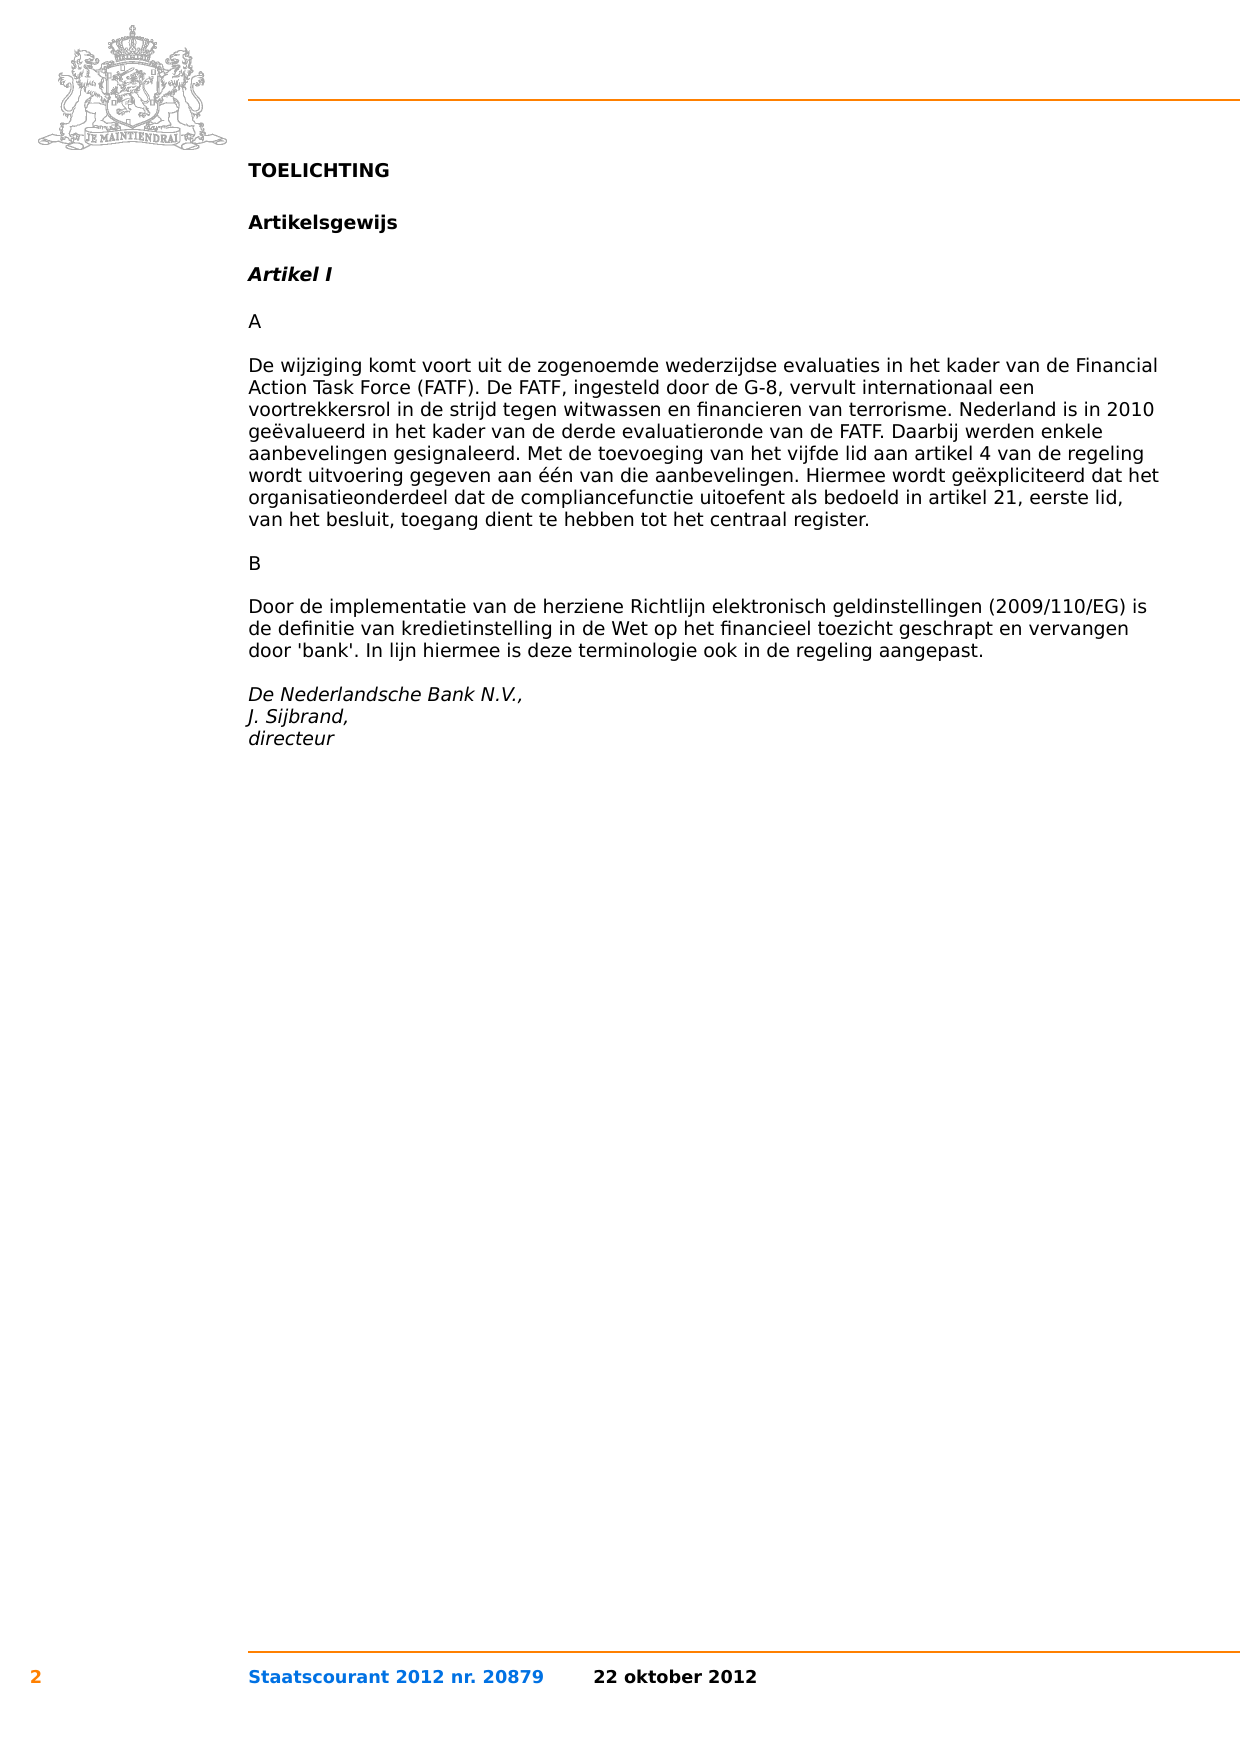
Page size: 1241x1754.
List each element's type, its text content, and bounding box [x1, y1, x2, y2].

text Door de implementatie van de herziene Richtlijn elektronisch geldinstellingen (2009/110/EG) is de definitie van kredietinstelling in de Wet op het financieel toezicht geschrapt en vervangen door 'bank'. In lijn hiermee is deze terminologie ook in de regeling aangepast. [248, 596, 1163, 662]
subtitle A [248, 311, 1163, 333]
subtitle TOELICHTING [248, 160, 1163, 182]
text De Nederlandsche Bank N.V., J. Sijbrand, directeur [248, 684, 1163, 750]
subtitle Artikel I [248, 264, 1163, 286]
subtitle Artikelsgewijs [248, 212, 1163, 234]
text De wijziging komt voort uit de zogenoemde wederzijdse evaluaties in het kader van de Financial Action Task Force (FATF). De FATF, ingesteld door de G-8, vervult internationaal een voortrekkersrol in de strijd tegen witwassen en financieren van terrorisme. Nederland is in 2010 geëvalueerd in het kader van de derde evaluatieronde van de FATF. Daarbij werden enkele aanbevelingen gesignaleerd. Met de toevoeging van het vijfde lid aan artikel 4 van de regeling wordt uitvoering gegeven aan één van die aanbevelingen. Hiermee wordt geëxpliciteerd dat het organisatieonderdeel dat de compliancefunctie uitoefent als bedoeld in artikel 21, eerste lid, van het besluit, toegang dient te hebben tot het centraal register. [248, 355, 1163, 531]
subtitle B [248, 552, 1163, 574]
picture [38, 25, 227, 150]
